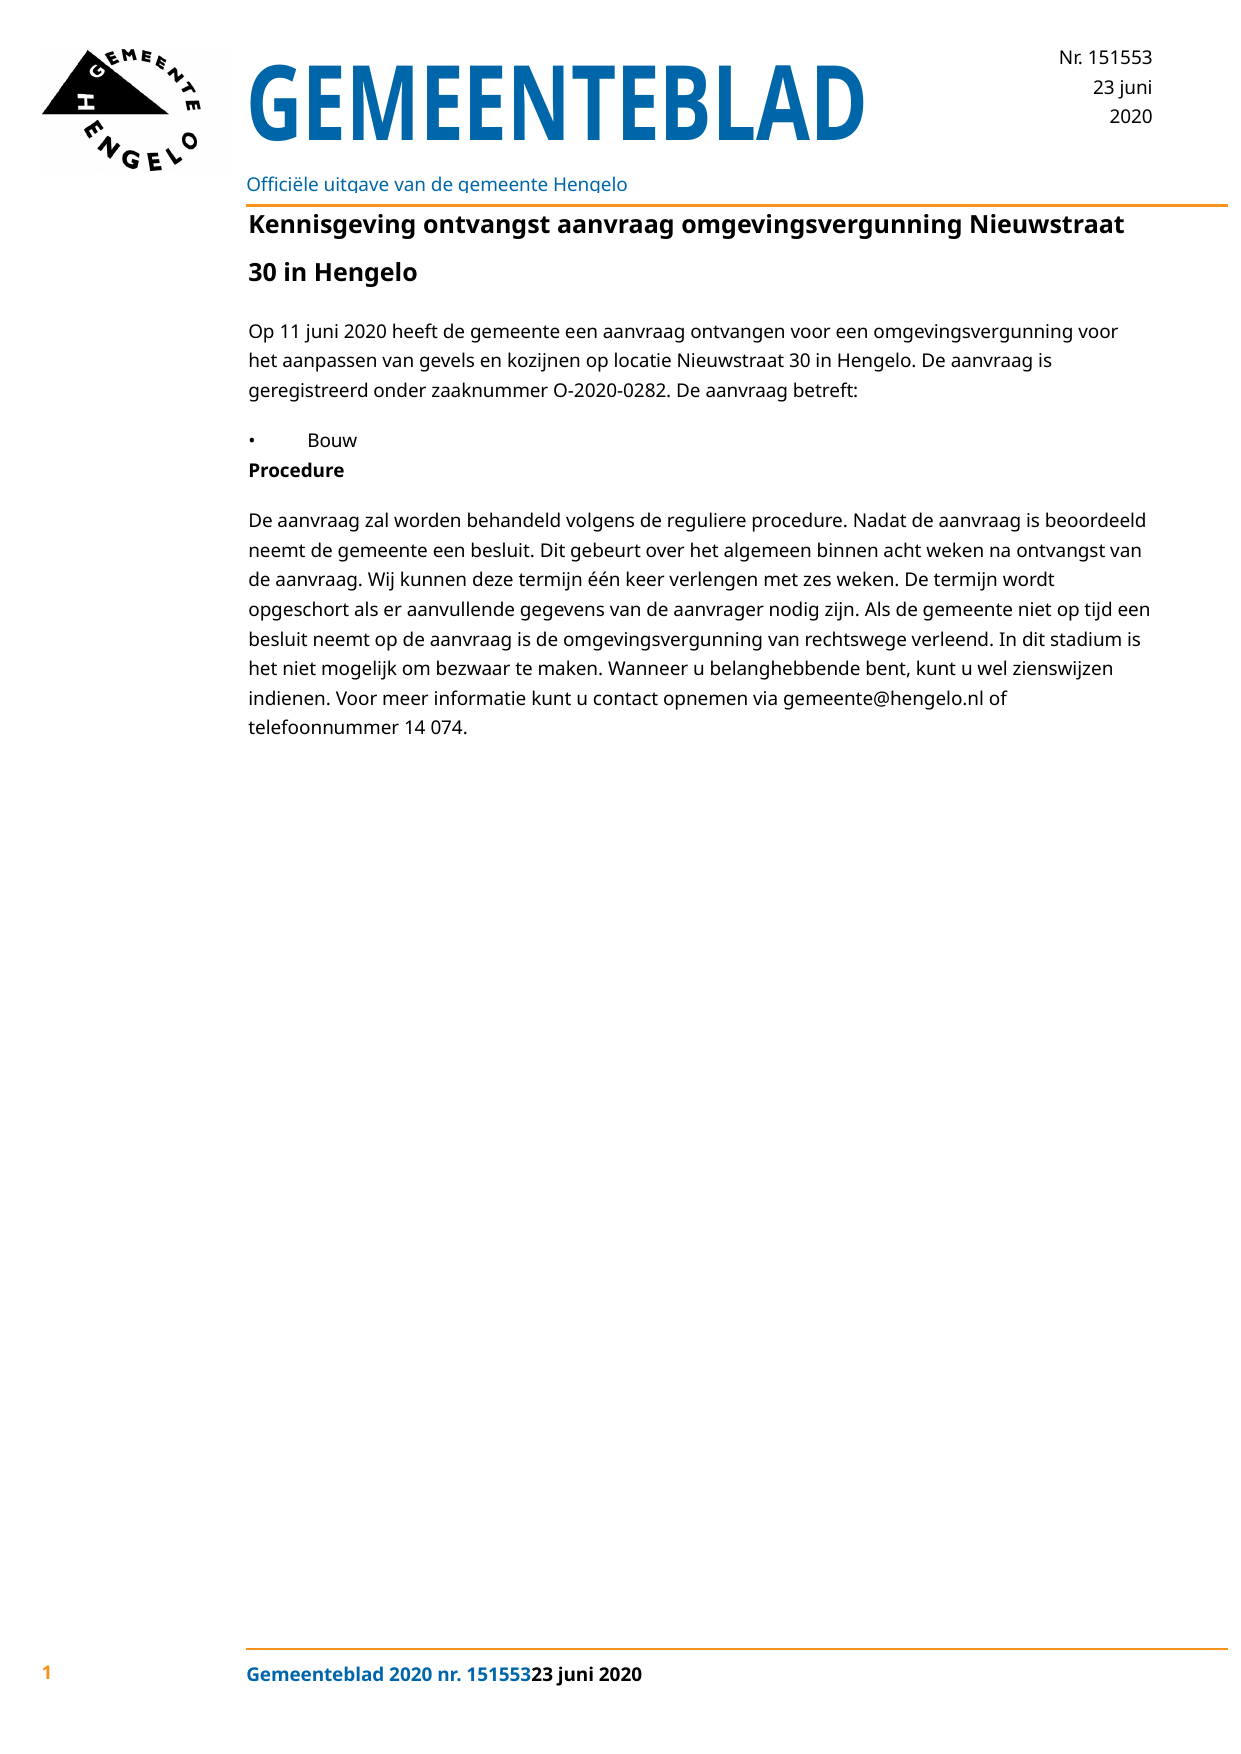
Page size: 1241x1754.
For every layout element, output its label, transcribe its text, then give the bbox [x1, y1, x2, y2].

text Kennisgeving ontvangst aanvraag omgevingsvergunning Nieuwstraat 30 in Hengelo [248, 207, 1152, 288]
text Procedure [248, 457, 1152, 483]
list Bouw [248, 427, 1152, 453]
picture [41, 47, 231, 172]
text Op 11 juni 2020 heeft de gemeente een aanvraag ontvangen voor een omgevingsvergunning voor het aanpassen van gevels en kozijnen op locatie Nieuwstraat 30 in Hengelo. De aanvraag is geregistreerd onder zaaknummer O-2020-0282. De aanvraag betreft: [248, 318, 1152, 403]
text De aanvraag zal worden behandeld volgens de reguliere procedure. Nadat de aanvraag is beoordeeld neemt de gemeente een besluit. Dit gebeurt over het algemeen binnen acht weken na ontvangst van de aanvraag. Wij kunnen deze termijn één keer verlengen met zes weken. De termijn wordt opgeschort als er aanvullende gegevens van de aanvrager nodig zijn. Als de gemeente niet op tijd een besluit neemt op de aanvraag is de omgevingsvergunning van rechtswege verleend. In dit stadium is het niet mogelijk om bezwaar te maken. Wanneer u belanghebbende bent, kunt u wel zienswijzen indienen. Voor meer informatie kunt u contact opnemen via gemeente@hengelo.nl of telefoonnummer 14 074. [248, 507, 1152, 740]
